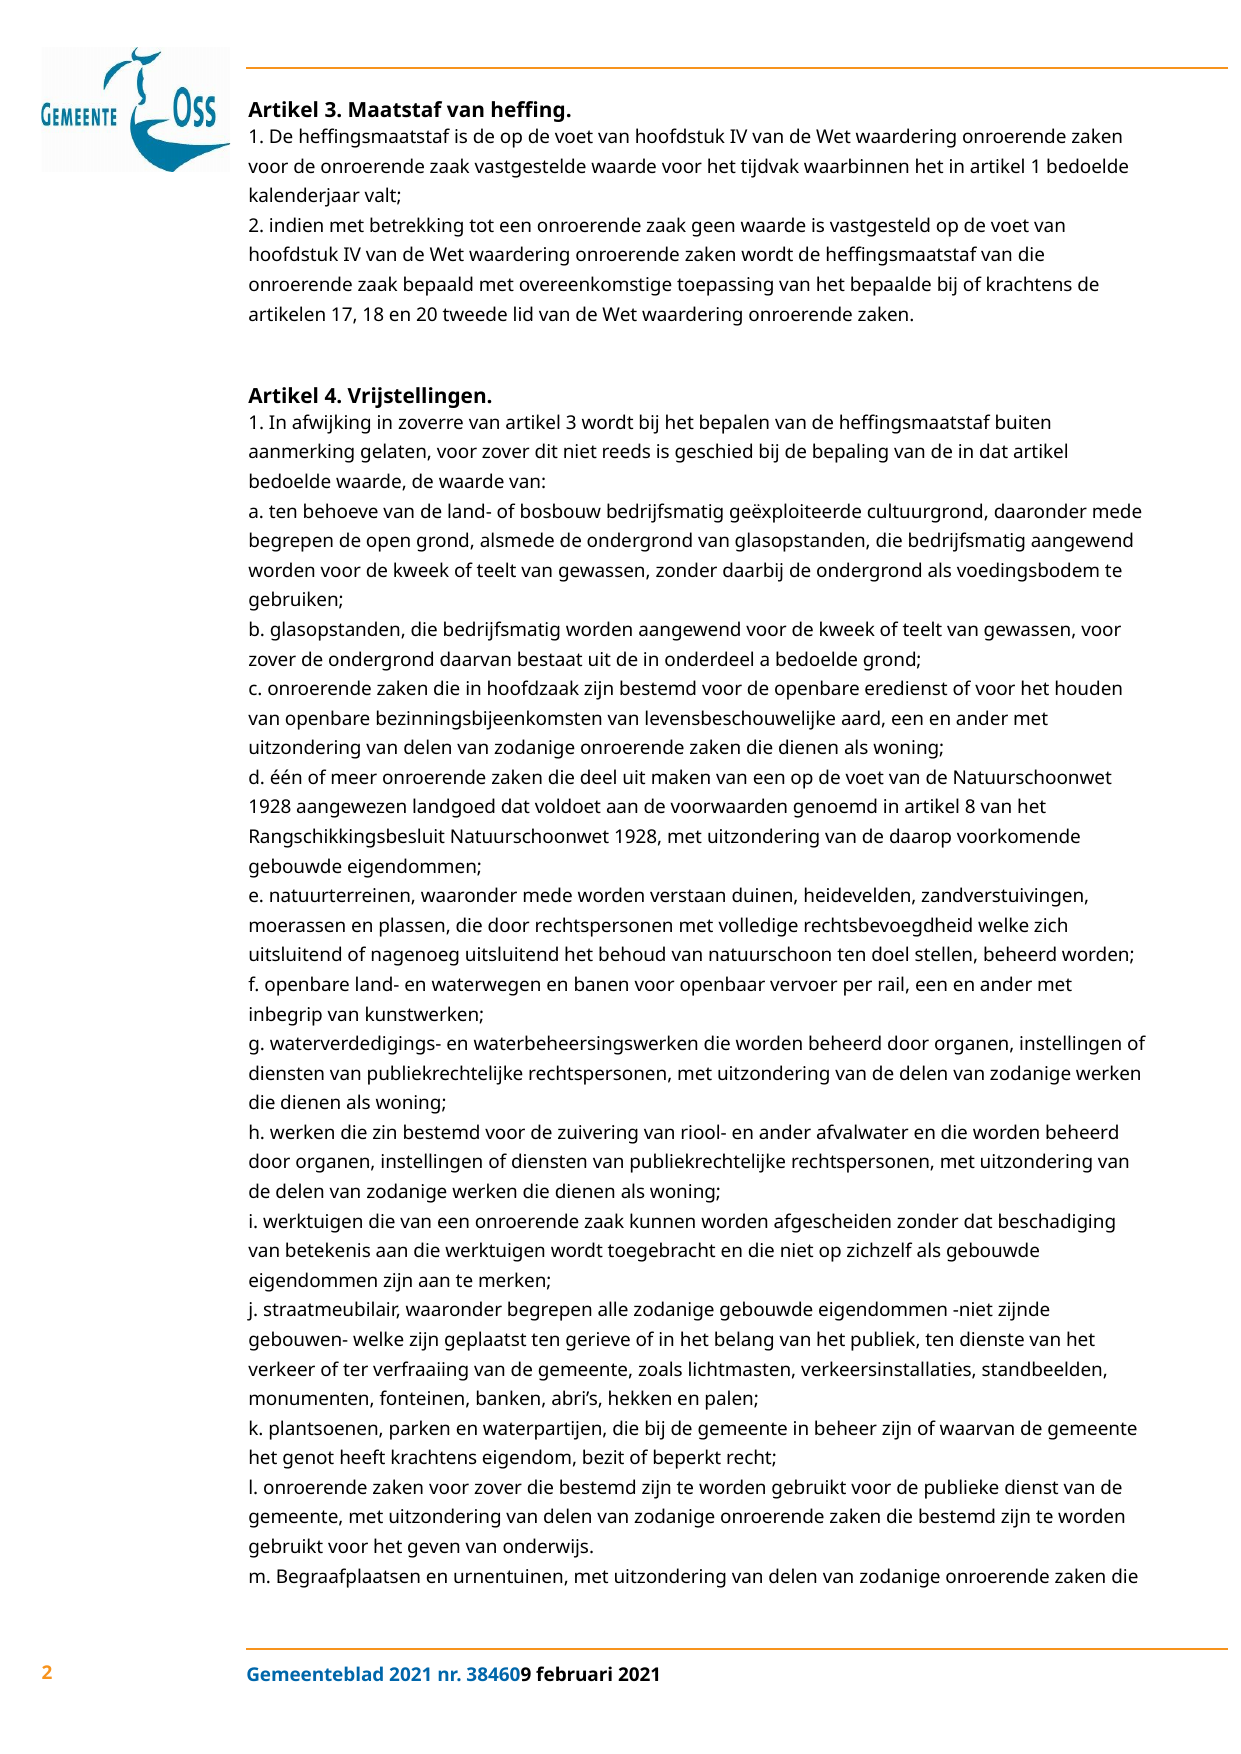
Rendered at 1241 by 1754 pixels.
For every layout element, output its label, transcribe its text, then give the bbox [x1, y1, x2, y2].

text g. waterverdedigings- en waterbeheersingswerken die worden beheerd door organen, instellingen of diensten van publiekrechtelijke rechtspersonen, met uitzondering van de delen van zodanige werken die dienen als woning; [248, 1030, 1152, 1115]
text 2. indien met betrekking tot een onroerende zaak geen waarde is vastgesteld op de voet van hoofdstuk IV van de Wet waardering onroerende zaken wordt de heffingsmaatstaf van die onroerende zaak bepaald met overeenkomstige toepassing van het bepaalde bij of krachtens de artikelen 17, 18 en 20 tweede lid van de Wet waardering onroerende zaken. [248, 212, 1152, 326]
text b. glasopstanden, die bedrijfsmatig worden aangewend voor de kweek of teelt van gewassen, voor zover de ondergrond daarvan bestaat uit de in onderdeel a bedoelde grond; [248, 616, 1152, 672]
text a. ten behoeve van de land- of bosbouw bedrijfsmatig geëxploiteerde cultuurgrond, daaronder mede begrepen de open grond, alsmede de ondergrond van glasopstanden, die bedrijfsmatig aangewend worden voor de kweek of teelt van gewassen, zonder daarbij de ondergrond als voedingsbodem te gebruiken; [248, 498, 1152, 612]
text k. plantsoenen, parken en waterpartijen, die bij de gemeente in beheer zijn of waarvan de gemeente het genot heeft krachtens eigendom, bezit of beperkt recht; [248, 1415, 1152, 1470]
text h. werken die zin bestemd voor de zuivering van riool- en ander afvalwater en die worden beheerd door organen, instellingen of diensten van publiekrechtelijke rechtspersonen, met uitzondering van de delen van zodanige werken die dienen als woning; [248, 1119, 1152, 1204]
picture [41, 47, 231, 172]
text l. onroerende zaken voor zover die bestemd zijn te worden gebruikt voor de publieke dienst van de gemeente, met uitzondering van delen van zodanige onroerende zaken die bestemd zijn te worden gebruikt voor het geven van onderwijs. [248, 1474, 1152, 1559]
text i. werktuigen die van een onroerende zaak kunnen worden afgescheiden zonder dat beschadiging van betekenis aan die werktuigen wordt toegebracht en die niet op zichzelf als gebouwde eigendommen zijn aan te merken; [248, 1208, 1152, 1293]
text 1. In afwijking in zoverre van artikel 3 wordt bij het bepalen van de heffingsmaatstaf buiten aanmerking gelaten, voor zover dit niet reeds is geschied bij de bepaling van de in dat artikel bedoelde waarde, de waarde van: [248, 409, 1152, 494]
text Artikel 3. Maatstaf van heffing. [248, 95, 1152, 123]
text d. één of meer onroerende zaken die deel uit maken van een op de voet van de Natuurschoonwet 1928 aangewezen landgoed dat voldoet aan de voorwaarden genoemd in artikel 8 van het Rangschikkingsbesluit Natuurschoonwet 1928, met uitzondering van de daarop voorkomende gebouwde eigendommen; [248, 764, 1152, 879]
text m. Begraafplaatsen en urnentuinen, met uitzondering van delen van zodanige onroerende zaken die [248, 1563, 1152, 1589]
text j. straatmeubilair, waaronder begrepen alle zodanige gebouwde eigendommen -niet zijnde gebouwen- welke zijn geplaatst ten gerieve of in het belang van het publiek, ten dienste van het verkeer of ter verfraaiing van de gemeente, zoals lichtmasten, verkeersinstallaties, standbeelden, monumenten, fonteinen, banken, abri’s, hekken en palen; [248, 1297, 1152, 1411]
text f. openbare land- en waterwegen en banen voor openbaar vervoer per rail, een en ander met inbegrip van kunstwerken; [248, 971, 1152, 1027]
text 1. De heffingsmaatstaf is de op de voet van hoofdstuk IV van de Wet waardering onroerende zaken voor de onroerende zaak vastgestelde waarde voor het tijdvak waarbinnen het in artikel 1 bedoelde kalenderjaar valt; [248, 123, 1152, 208]
text e. natuurterreinen, waaronder mede worden verstaan duinen, heidevelden, zandverstuivingen, moerassen en plassen, die door rechtspersonen met volledige rechtsbevoegdheid welke zich uitsluitend of nagenoeg uitsluitend het behoud van natuurschoon ten doel stellen, beheerd worden; [248, 882, 1152, 967]
text c. onroerende zaken die in hoofdzaak zijn bestemd voor de openbare eredienst of voor het houden van openbare bezinningsbijeenkomsten van levensbeschouwelijke aard, een en ander met uitzondering van delen van zodanige onroerende zaken die dienen als woning; [248, 675, 1152, 760]
text Artikel 4. Vrijstellingen. [248, 381, 1152, 409]
